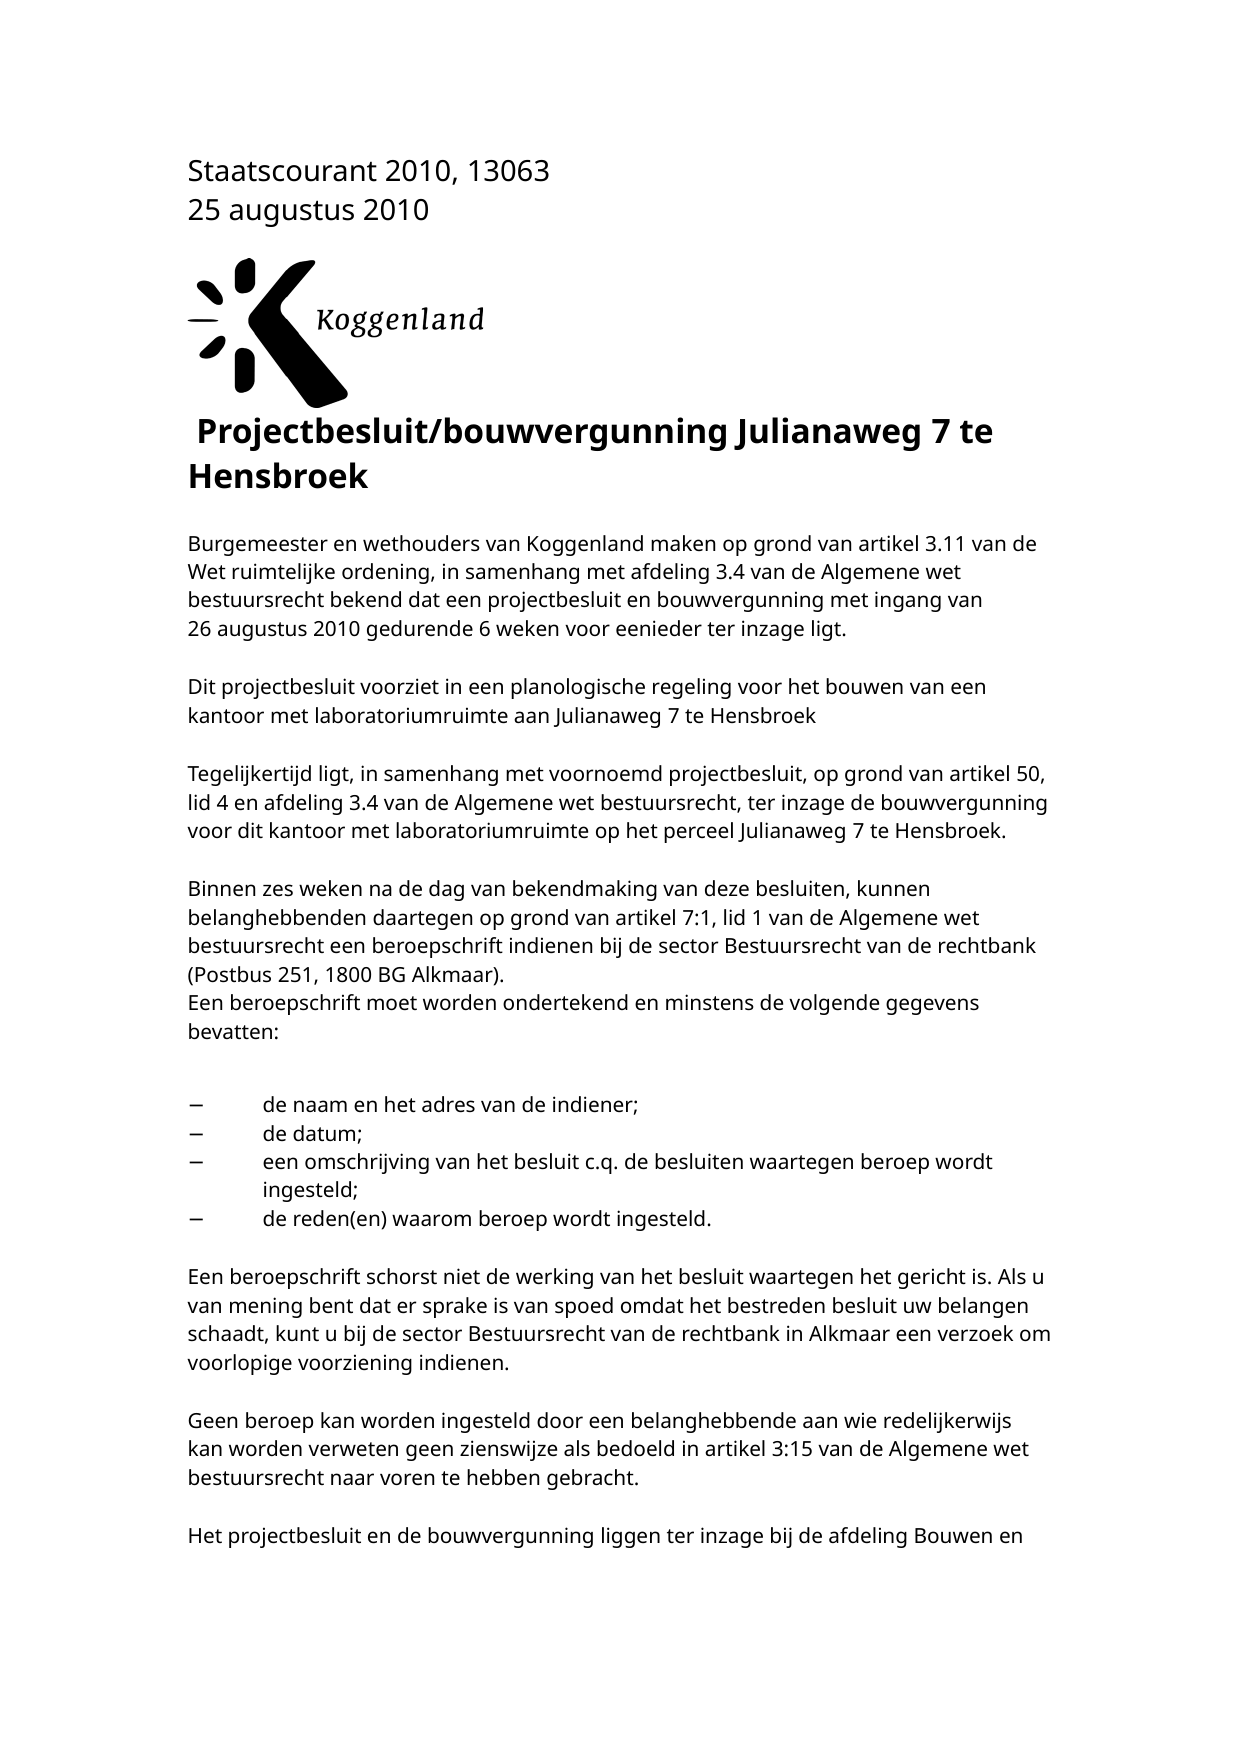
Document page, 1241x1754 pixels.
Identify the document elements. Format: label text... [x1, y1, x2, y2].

text Tegelijkertijd ligt, in samenhang met voornoemd projectbesluit, op grond van artikel 50, lid 4 en afdeling 3.4 van de Algemene wet bestuursrecht, ter inzage de bouwvergunning voor dit kantoor met laboratoriumruimte op het perceel Julianaweg 7 te Hensbroek. [187, 759, 1053, 844]
text Burgemeester en wethouders van Koggenland maken op grond van artikel 3.11 van de Wet ruimtelijke ordening, in samenhang met afdeling 3.4 van de Algemene wet bestuursrecht bekend dat een projectbesluit en bouwvergunning met ingang van 26 augustus 2010 gedurende 6 weken voor eenieder ter inzage ligt. [187, 529, 1053, 642]
text Binnen zes weken na de dag van bekendmaking van deze besluiten, kunnen belanghebbenden daartegen op grond van artikel 7:1, lid 1 van de Algemene wet bestuursrecht een beroepschrift indienen bij de sector Bestuursrecht van de rechtbank (Postbus 251, 1800 BG Alkmaar). [187, 874, 1053, 988]
subtitle Projectbesluit/bouwvergunning Julianaweg 7 te Hensbroek [187, 271, 1053, 499]
text 25 augustus 2010 [187, 190, 1053, 229]
text Een beroepschrift moet worden ondertekend en minstens de volgende gegevens bevatten: [187, 988, 1053, 1045]
text Het projectbesluit en de bouwvergunning liggen ter inzage bij de afdeling Bouwen en [187, 1521, 1053, 1550]
list de reden(en) waarom beroep wordt ingesteld. [187, 1204, 1053, 1232]
list een omschrijving van het besluit c.q. de besluiten waartegen beroep wordt ingesteld; [187, 1147, 1053, 1204]
text Dit projectbesluit voorziet in een planologische regeling voor het bouwen van een kantoor met laboratoriumruimte aan Julianaweg 7 te Hensbroek [187, 672, 1053, 729]
picture [187, 258, 484, 408]
text Staatscourant 2010, 13063 [187, 150, 1053, 190]
list de datum; [187, 1119, 1053, 1147]
text Geen beroep kan worden ingesteld door een belanghebbende aan wie redelijkerwijs kan worden verweten geen zienswijze als bedoeld in artikel 3:15 van de Algemene wet bestuursrecht naar voren te hebben gebracht. [187, 1406, 1053, 1491]
text Een beroepschrift schorst niet de werking van het besluit waartegen het gericht is. Als u van mening bent dat er sprake is van spoed omdat het bestreden besluit uw belangen schaadt, kunt u bij de sector Bestuursrecht van de rechtbank in Alkmaar een verzoek om voorlopige voorziening indienen. [187, 1262, 1053, 1376]
list de naam en het adres van de indiener; [187, 1090, 1053, 1119]
